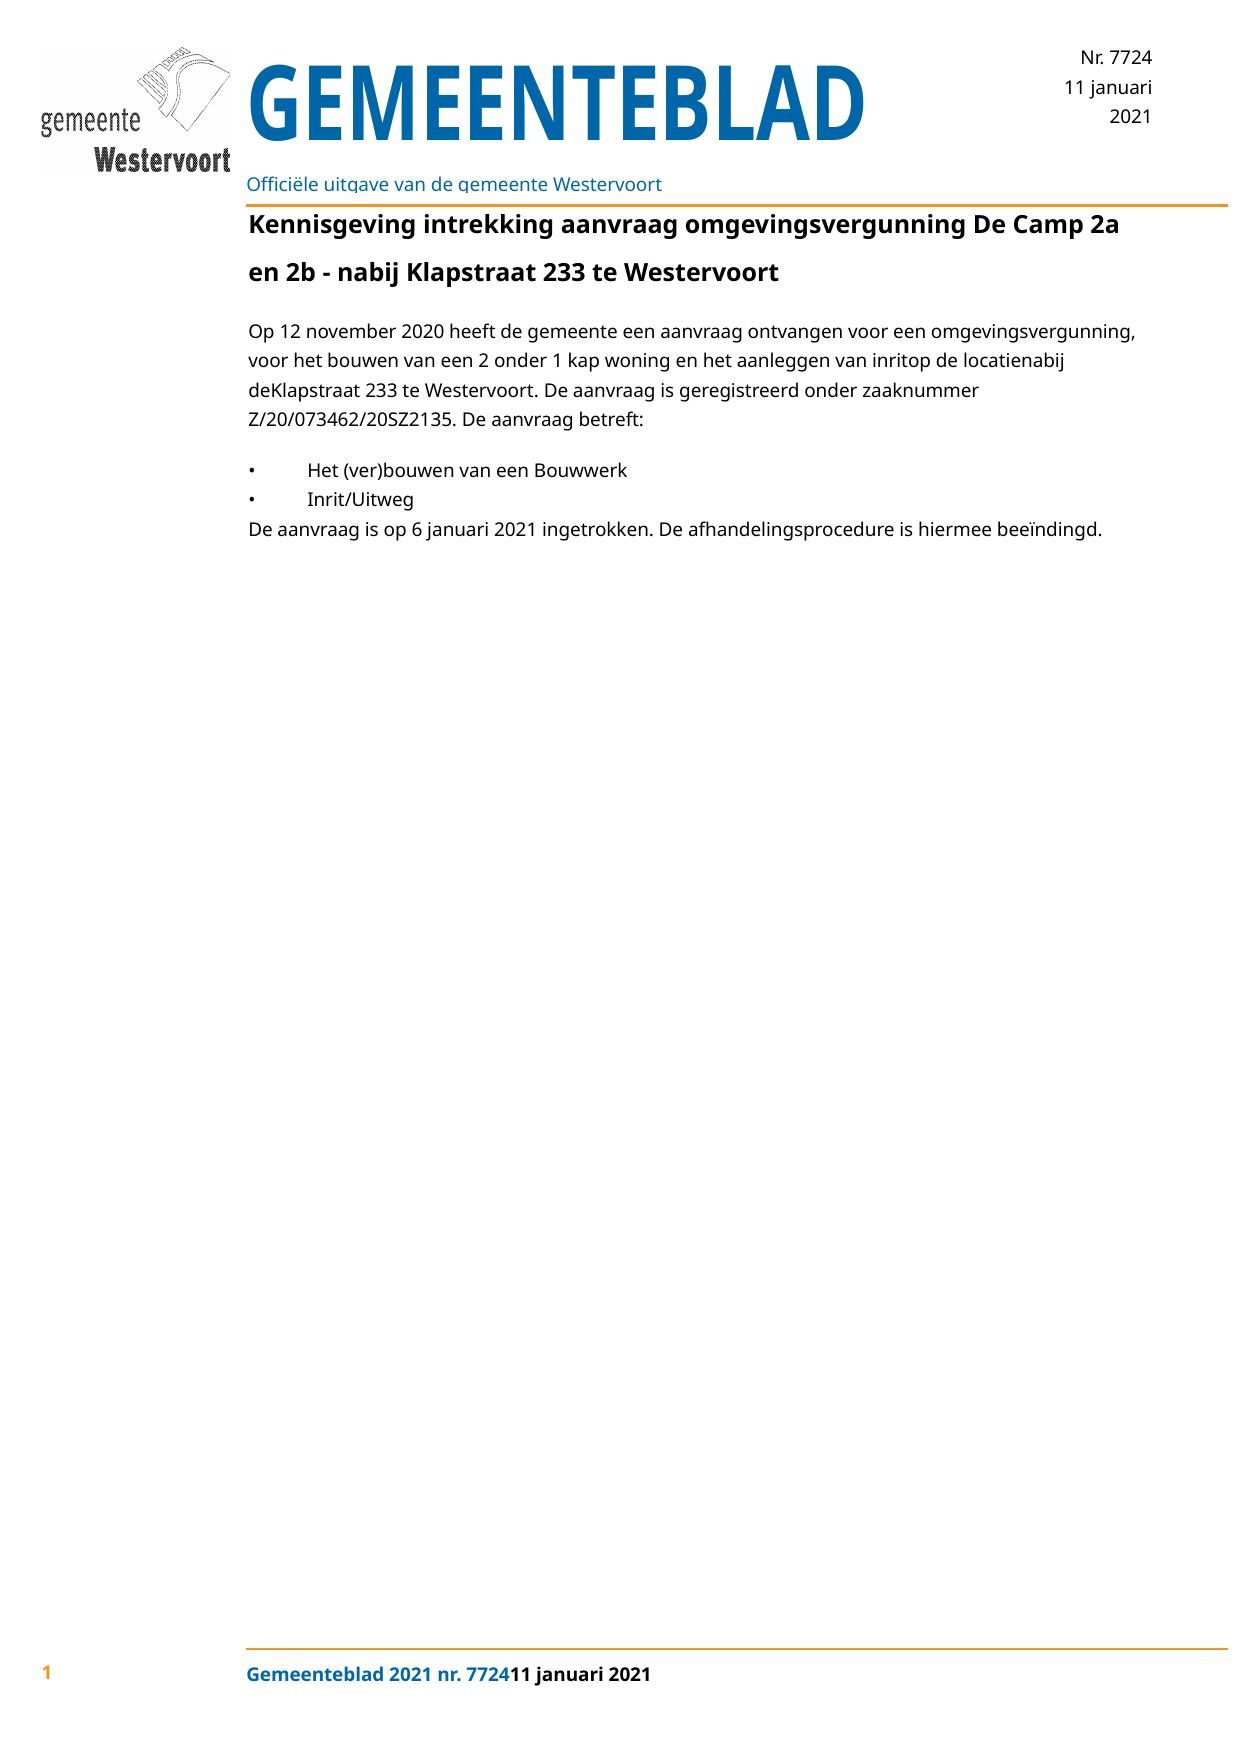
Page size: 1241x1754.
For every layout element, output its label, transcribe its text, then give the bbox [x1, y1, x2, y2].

picture [41, 47, 231, 172]
list Het (ver)bouwen van een Bouwwerk [248, 457, 1152, 483]
text Op 12 november 2020 heeft de gemeente een aanvraag ontvangen voor een omgevingsvergunning, voor het bouwen van een 2 onder 1 kap woning en het aanleggen van inritop de locatienabij deKlapstraat 233 te Westervoort. De aanvraag is geregistreerd onder zaaknummer Z/20/073462/20SZ2135. De aanvraag betreft: [248, 318, 1152, 432]
list Inrit/Uitweg [248, 487, 1152, 512]
text Kennisgeving intrekking aanvraag omgevingsvergunning De Camp 2a en 2b - nabij Klapstraat 233 te Westervoort [248, 207, 1152, 288]
text De aanvraag is op 6 januari 2021 ingetrokken. De afhandelingsprocedure is hiermee beeïndingd. [248, 516, 1152, 542]
